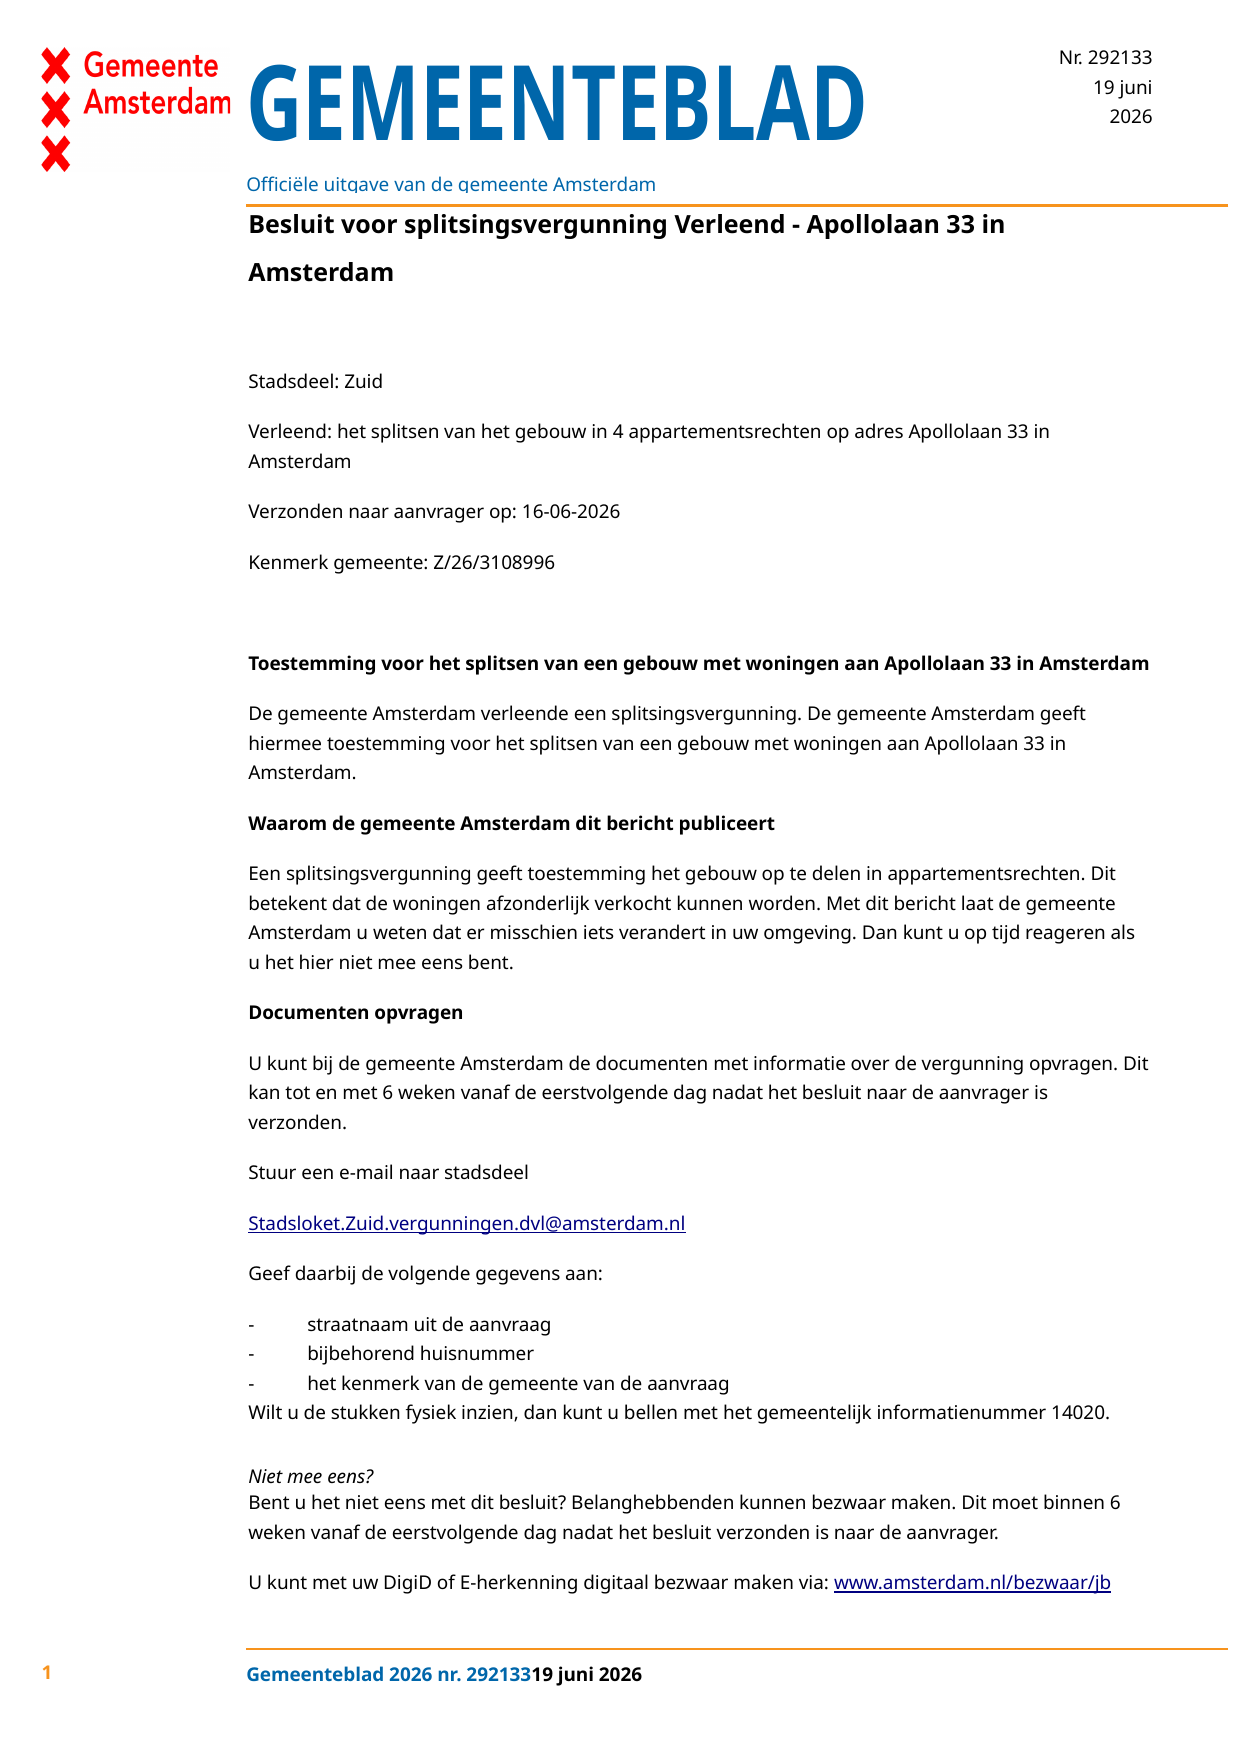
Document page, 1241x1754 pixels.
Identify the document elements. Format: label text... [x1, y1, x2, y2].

text U kunt met uw DigiD of E-herkenning digitaal bezwaar maken via: www.amsterdam.nl/bezwaar/jb [248, 1569, 1152, 1595]
text U kunt bij de gemeente Amsterdam de documenten met informatie over de vergunning opvragen. Dit kan tot en met 6 weken vanaf de eerstvolgende dag nadat het besluit naar de aanvrager is verzonden. [248, 1050, 1152, 1135]
text Kenmerk gemeente: Z/26/3108996 [248, 549, 1152, 575]
text Besluit voor splitsingsvergunning Verleend - Apollolaan 33 in Amsterdam [248, 207, 1152, 288]
text Bent u het niet eens met dit besluit? Belanghebbenden kunnen bezwaar maken. Dit moet binnen 6 weken vanaf de eerstvolgende dag nadat het besluit verzonden is naar de aanvrager. [248, 1489, 1152, 1544]
text Waarom de gemeente Amsterdam dit bericht publiceert [248, 810, 1152, 836]
list het kenmerk van de gemeente van de aanvraag [248, 1370, 1152, 1396]
text Stuur een e-mail naar stadsdeel [248, 1159, 1152, 1185]
text Verzonden naar aanvrager op: 16-06-2026 [248, 499, 1152, 524]
list bijbehorend huisnummer [248, 1340, 1152, 1366]
text Niet mee eens? [248, 1463, 1152, 1489]
text Stadsloket.Zuid.vergunningen.dvl@amsterdam.nl [248, 1210, 1152, 1236]
text De gemeente Amsterdam verleende een splitsingsvergunning. De gemeente Amsterdam geeft hiermee toestemming voor het splitsen van een gebouw met woningen aan Apollolaan 33 in Amsterdam. [248, 700, 1152, 785]
text Verleend: het splitsen van het gebouw in 4 appartementsrechten op adres Apollolaan 33 in Amsterdam [248, 419, 1152, 474]
text Toestemming voor het splitsen van een gebouw met woningen aan Apollolaan 33 in Amsterdam [248, 650, 1152, 676]
list straatnaam uit de aanvraag [248, 1311, 1152, 1337]
picture [41, 47, 231, 172]
text Wilt u de stukken fysiek inzien, dan kunt u bellen met het gemeentelijk informatienummer 14020. [248, 1399, 1152, 1425]
text Stadsdeel: Zuid [248, 368, 1152, 394]
text Een splitsingsvergunning geeft toestemming het gebouw op te delen in appartementsrechten. Dit betekent dat de woningen afzonderlijk verkocht kunnen worden. Met dit bericht laat de gemeente Amsterdam u weten dat er misschien iets verandert in uw omgeving. Dan kunt u op tijd reageren als u het hier niet mee eens bent. [248, 860, 1152, 975]
text Geef daarbij de volgende gegevens aan: [248, 1260, 1152, 1286]
text Documenten opvragen [248, 999, 1152, 1025]
